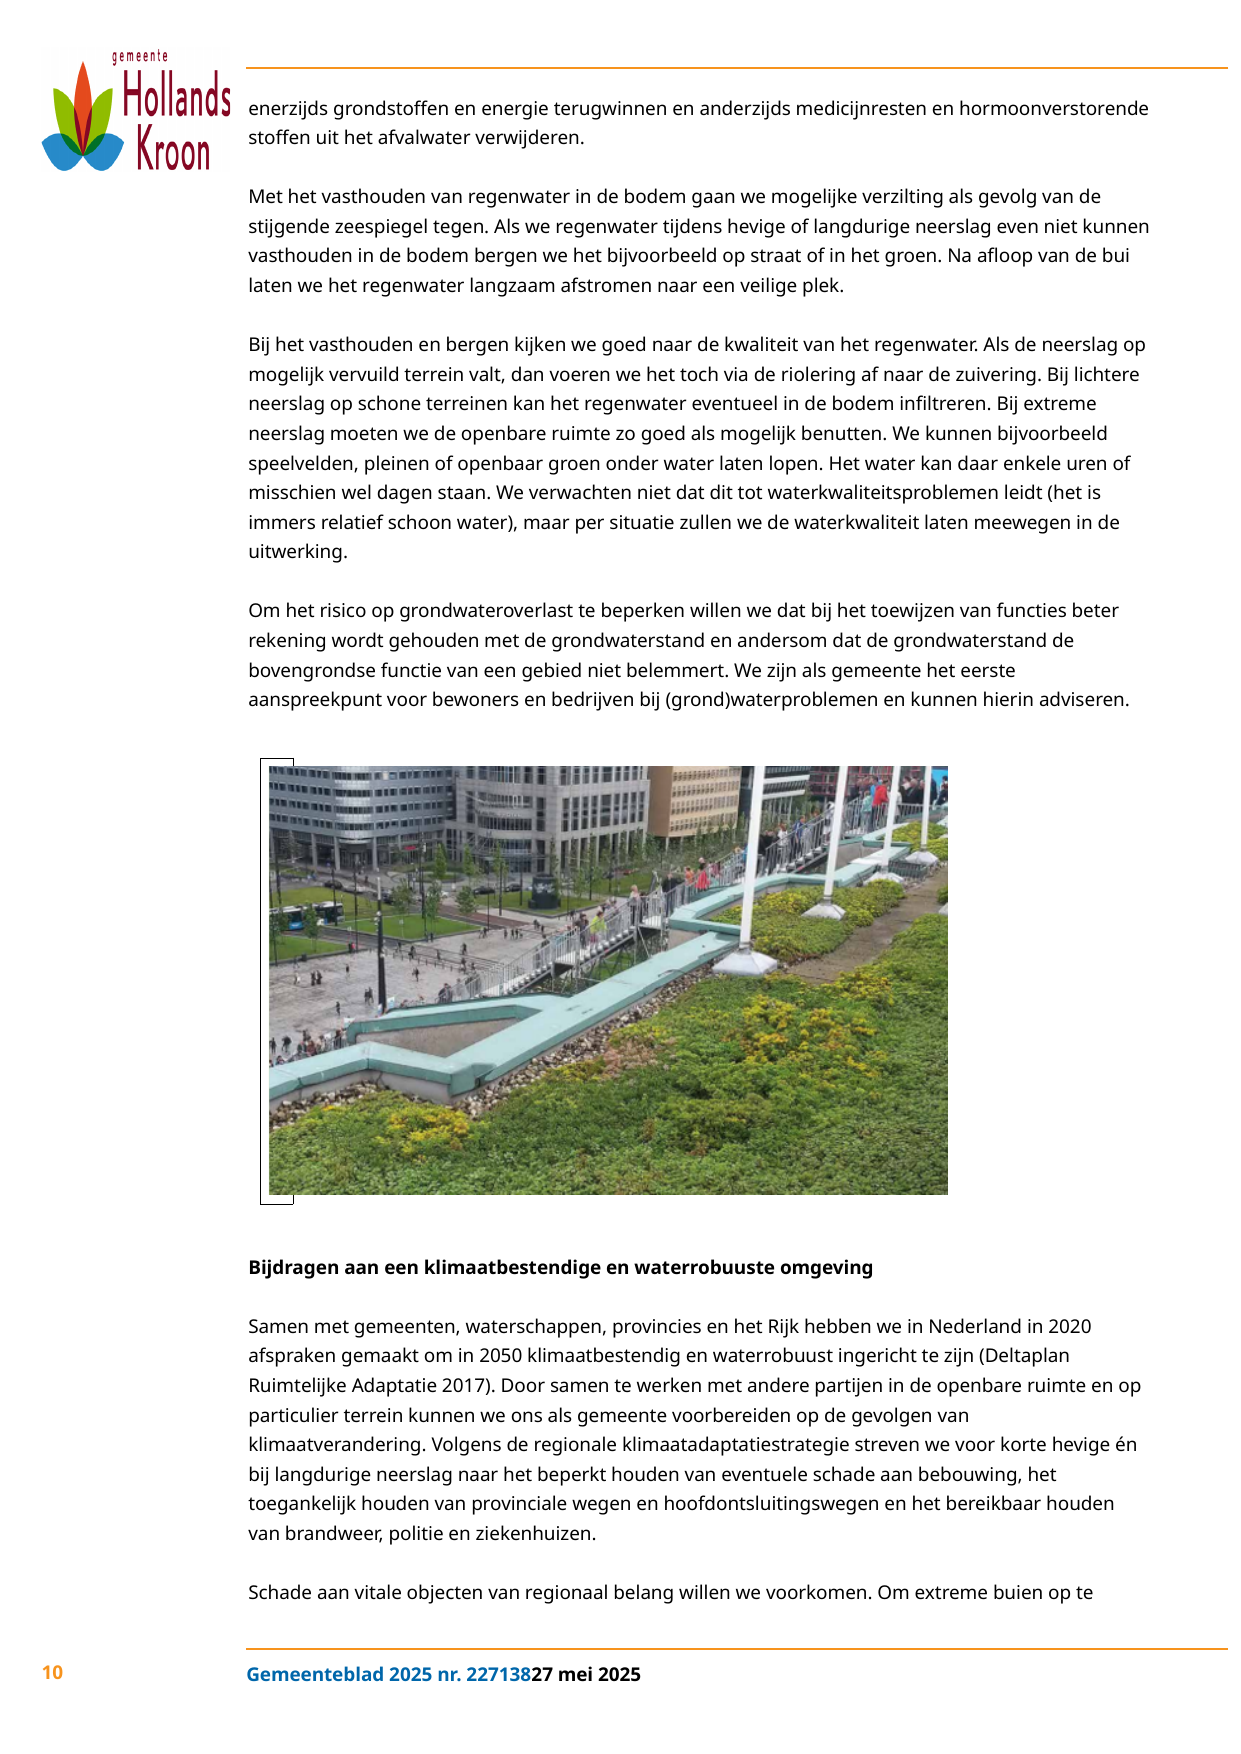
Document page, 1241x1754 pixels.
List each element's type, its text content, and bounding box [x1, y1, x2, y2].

picture [41, 47, 231, 172]
table_header enerzijds grondstoffen en energie terugwinnen en anderzijds medicijnresten en hormoonverstorende stoffen uit het afvalwater verwijderen. Met het vasthouden van regenwater in de bodem gaan we mogelijke verzilting als gevolg van de stijgende zeespiegel tegen. Als we regenwater tijdens hevige of langdurige neerslag even niet kunnen vasthouden in de bodem bergen we het bijvoorbeeld op straat of in het groen. Na afloop van de bui laten we het regenwater langzaam afstromen naar een veilige plek. Bij het vasthouden en bergen kijken we goed naar de kwaliteit van het regenwater. Als de neerslag op mogelijk vervuild terrein valt, dan voeren we het toch via de riolering af naar de zuivering. Bij lichtere neerslag op schone terreinen kan het regenwater eventueel in de bodem infiltreren. Bij extreme neerslag moeten we de openbare ruimte zo goed als mogelijk benutten. We kunnen bijvoorbeeld speelvelden, pleinen of openbaar groen onder water laten lopen. Het water kan daar enkele uren of misschien wel dagen staan. We verwachten niet dat dit tot waterkwaliteitsproblemen leidt (het is immers relatief schoon water), maar per situatie zullen we de waterkwaliteit laten meewegen in de uitwerking. Om het risico op grondwateroverlast te beperken willen we dat bij het toewijzen van functies beter rekening wordt gehouden met de grondwaterstand en andersom dat de grondwaterstand de bovengrondse functie van een gebied niet belemmert. We zijn als gemeente het eerste aanspreekpunt voor bewoners en bedrijven bij (grond)waterproblemen en kunnen hierin adviseren. [248, 95, 1152, 1194]
picture [268, 766, 948, 1195]
table_header Bijdragen aan een klimaatbestendige en waterrobuuste omgeving Samen met gemeenten, waterschappen, provincies en het Rijk hebben we in Nederland in 2020 afspraken gemaakt om in 2050 klimaatbestendig en waterrobuust ingericht te zijn (Deltaplan Ruimtelijke Adaptatie 2017). Door samen te werken met andere partijen in de openbare ruimte en op particulier terrein kunnen we ons als gemeente voorbereiden op de gevolgen van klimaatverandering. Volgens de regionale klimaatadaptatiestrategie streven we voor korte hevige én bij langdurige neerslag naar het beperkt houden van eventuele schade aan bebouwing, het toegankelijk houden van provinciale wegen en hoofdontsluitingswegen en het bereikbaar houden van brandweer, politie en ziekenhuizen. Schade aan vitale objecten van regionaal belang willen we voorkomen. Om extreme buien op te [248, 1254, 1152, 1605]
